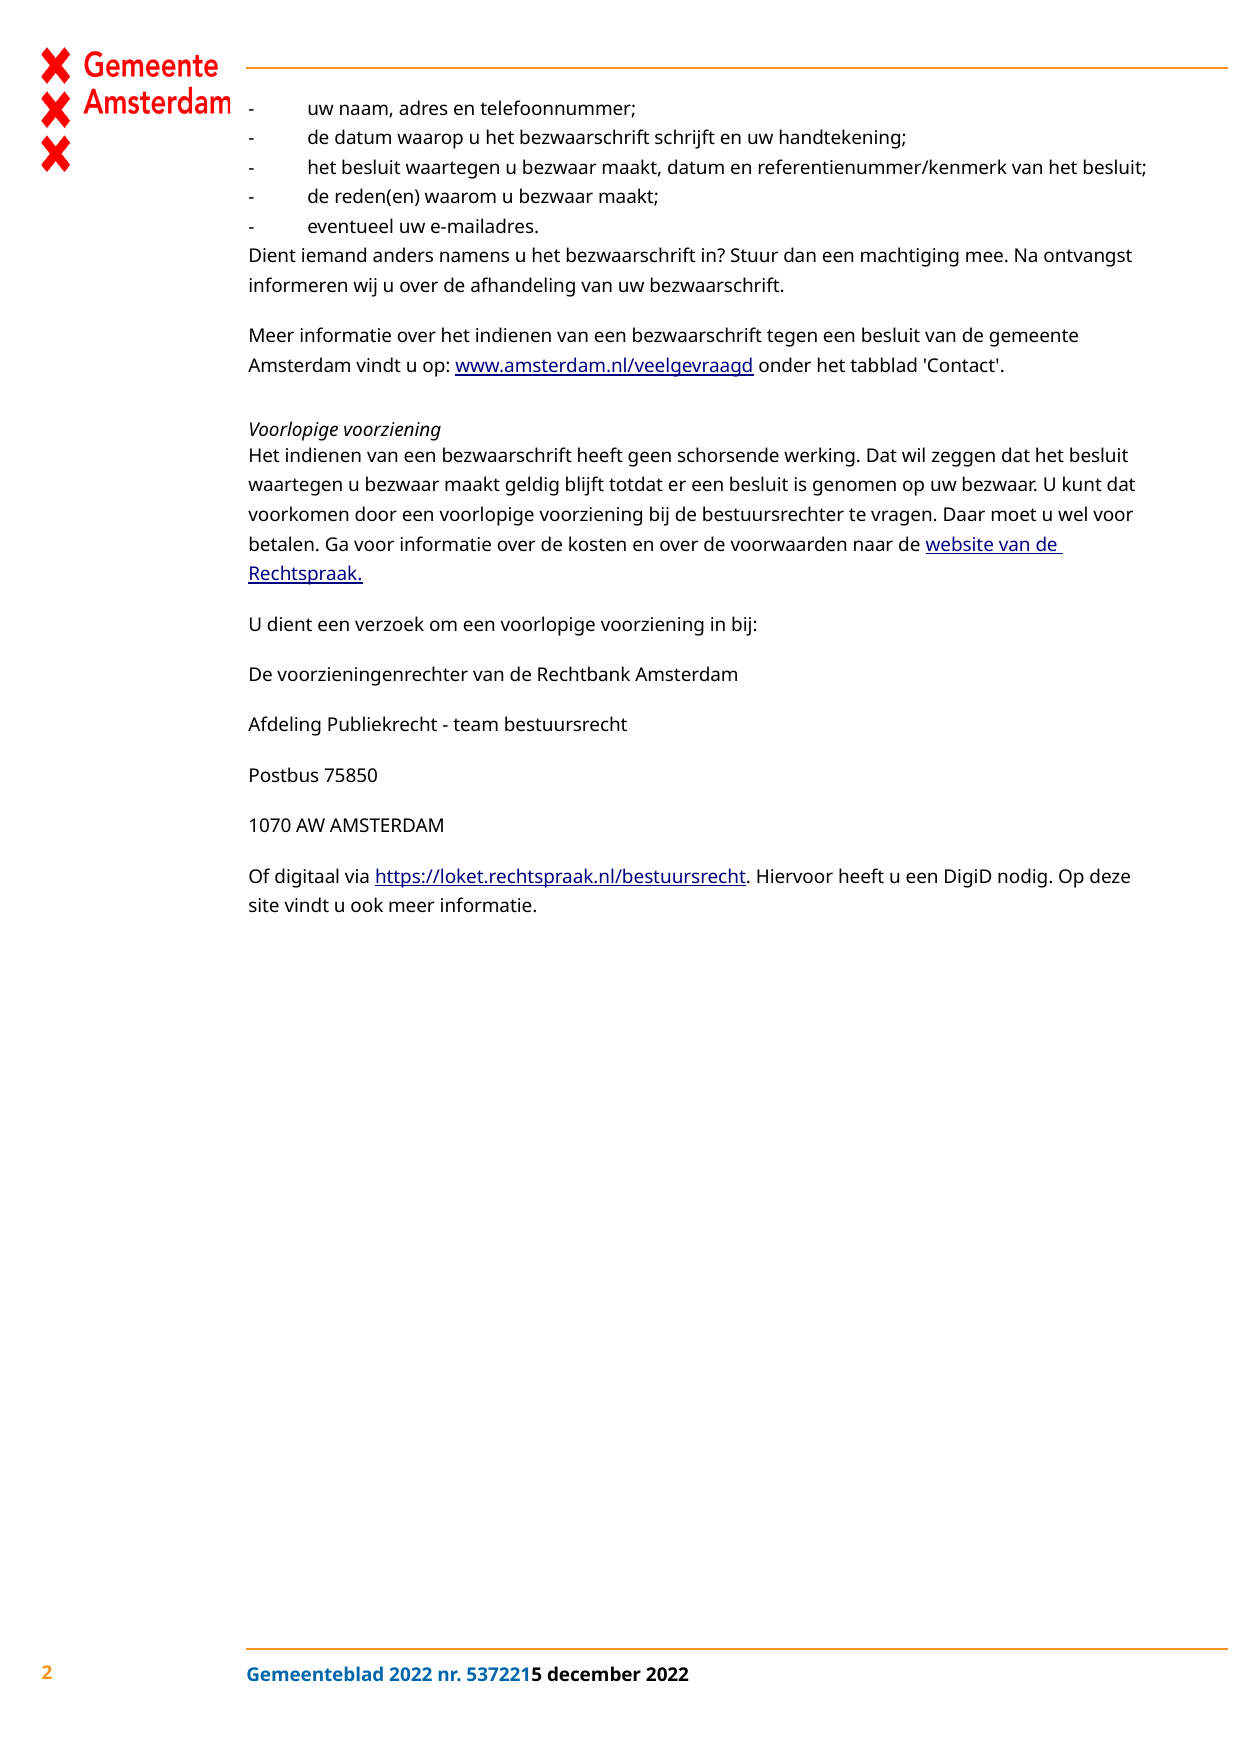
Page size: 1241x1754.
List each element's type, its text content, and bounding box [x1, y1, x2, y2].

text 1070 AW AMSTERDAM [248, 812, 1152, 838]
list uw naam, adres en telefoonnummer; [248, 95, 1152, 121]
text U dient een verzoek om een voorlopige voorziening in bij: [248, 611, 1152, 636]
text Meer informatie over het indienen van een bezwaarschrift tegen een besluit van de gemeente Amsterdam vindt u op: www.amsterdam.nl/veelgevraagd onder het tabblad 'Contact'. [248, 323, 1152, 378]
picture [41, 47, 231, 172]
text Afdeling Publiekrecht - team bestuursrecht [248, 712, 1152, 737]
text Postbus 75850 [248, 762, 1152, 788]
text Het indienen van een bezwaarschrift heeft geen schorsende werking. Dat wil zeggen dat het besluit waartegen u bezwaar maakt geldig blijft totdat er een besluit is genomen op uw bezwaar. U kunt dat voorkomen door een voorlopige voorziening bij de bestuursrechter te vragen. Daar moet u wel voor betalen. Ga voor informatie over de kosten en over de voorwaarden naar de website van de Rechtspraak. [248, 442, 1152, 586]
list het besluit waartegen u bezwaar maakt, datum en referentienummer/kenmerk van het besluit; [248, 154, 1152, 180]
list eventueel uw e-mailadres. [248, 213, 1152, 239]
text Voorlopige voorziening [248, 416, 1152, 442]
list de reden(en) waarom u bezwaar maakt; [248, 183, 1152, 209]
text Dient iemand anders namens u het bezwaarschrift in? Stuur dan een machtiging mee. Na ontvangst informeren wij u over de afhandeling van uw bezwaarschrift. [248, 243, 1152, 298]
list de datum waarop u het bezwaarschrift schrijft en uw handtekening; [248, 124, 1152, 150]
text De voorzieningenrechter van de Rechtbank Amsterdam [248, 661, 1152, 687]
text Of digitaal via https://loket.rechtspraak.nl/bestuursrecht. Hiervoor heeft u een DigiD nodig. Op deze site vindt u ook meer informatie. [248, 863, 1152, 918]
